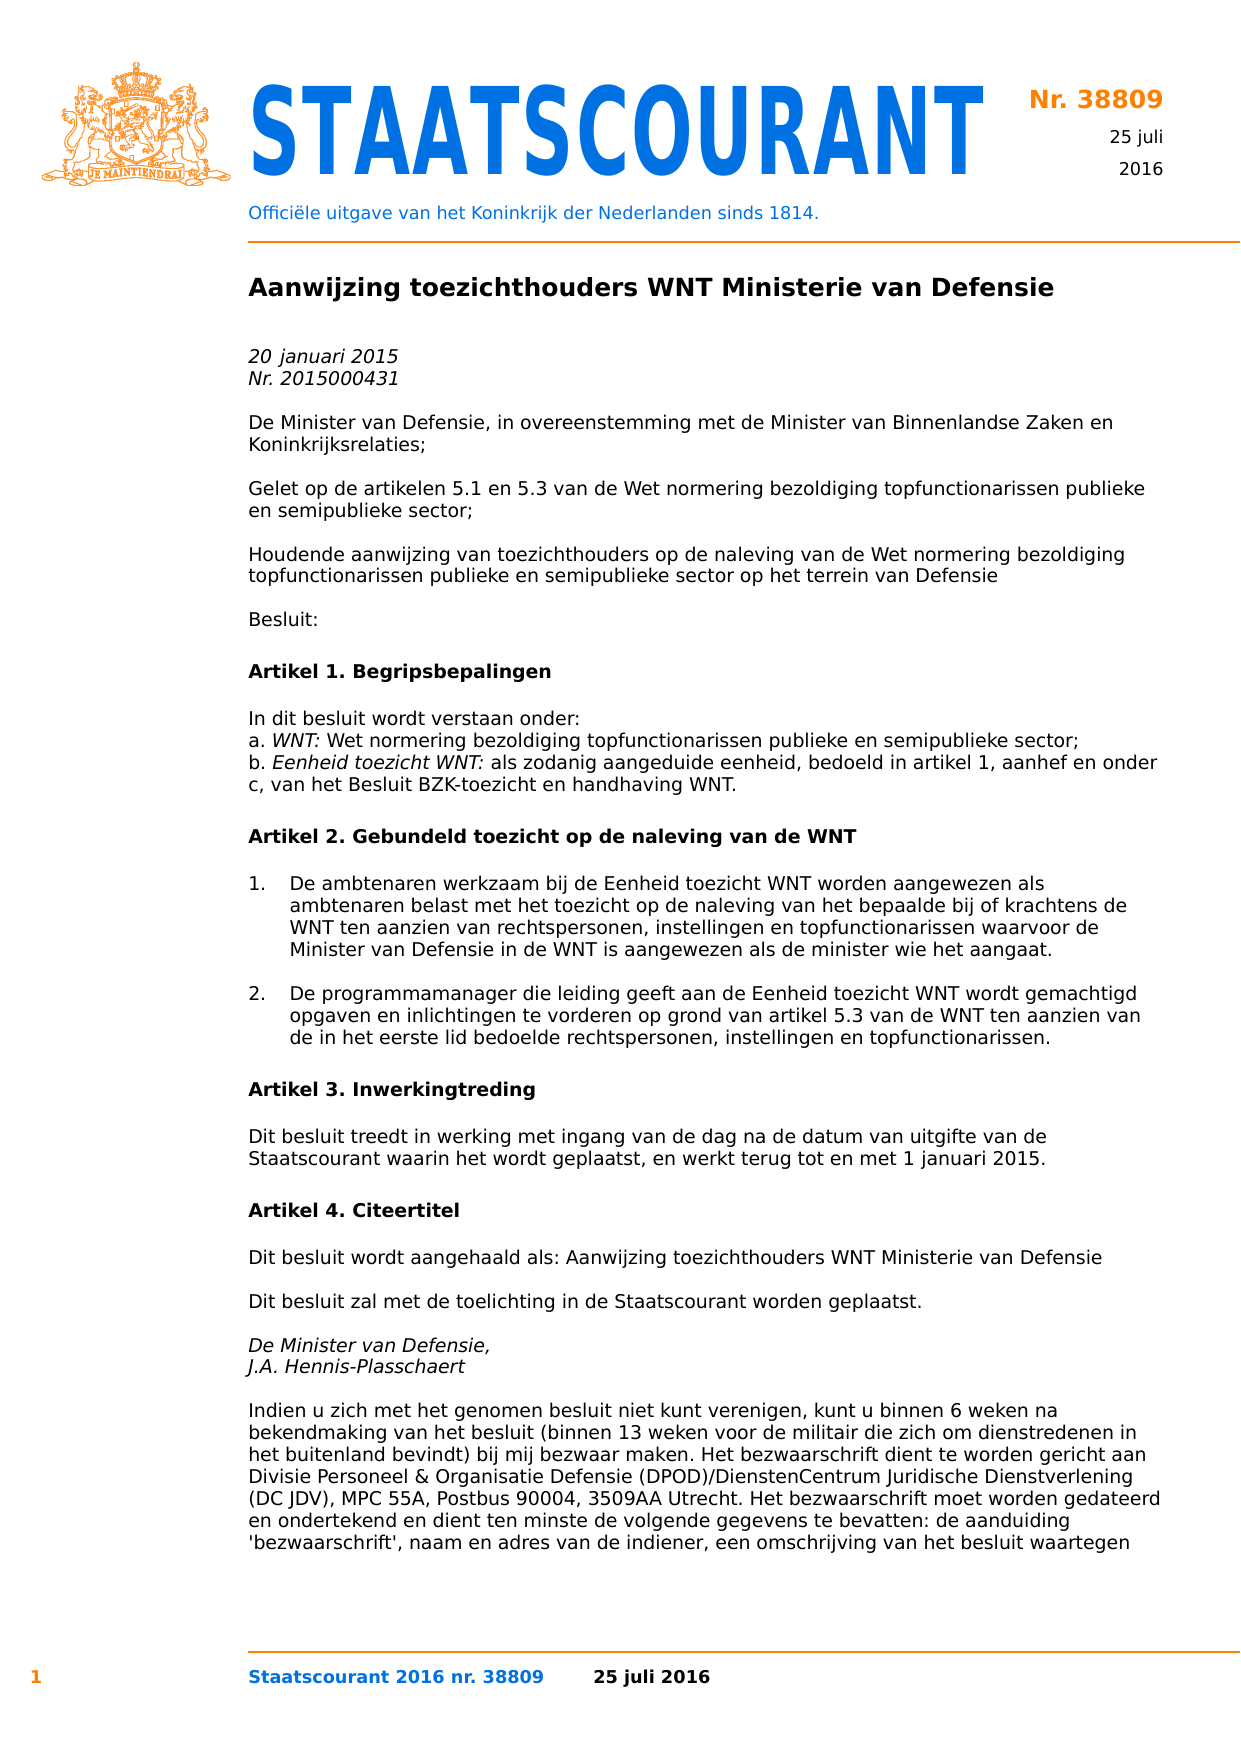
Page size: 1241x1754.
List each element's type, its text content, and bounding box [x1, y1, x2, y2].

text a. WNT: Wet normering bezoldiging topfunctionarissen publieke en semipublieke sector; [248, 730, 1163, 752]
table_cell 2016 [998, 153, 1240, 203]
text 2. De programmamanager die leiding geeft aan de Eenheid toezicht WNT wordt gemachtigd opgaven en inlichtingen te vorderen op grond van artikel 5.3 van de WNT ten aanzien van de in het eerste lid bedoelde rechtspersonen, instellingen en topfunctionarissen. [248, 983, 1163, 1049]
text Dit besluit zal met de toelichting in de Staatscourant worden geplaatst. [248, 1291, 1163, 1313]
text 20 januari 2015 [248, 346, 1163, 368]
table_header STAATSCOURANT [248, 62, 998, 203]
text Indien u zich met het genomen besluit niet kunt verenigen, kunt u binnen 6 weken na bekendmaking van het besluit (binnen 13 weken voor de militair die zich om dienstredenen in het buitenland bevindt) bij mij bezwaar maken. Het bezwaarschrift dient te worden gericht aan Divisie Personeel & Organisatie Defensie (DPOD)/DienstenCentrum Juridische Dienstverlening (DC JDV), MPC 55A, Postbus 90004, 3509AA Utrecht. Het bezwaarschrift moet worden gedateerd en ondertekend en dient ten minste de volgende gegevens te bevatten: de aanduiding 'bezwaarschrift', naam en adres van de indiener, een omschrijving van het besluit waartegen [248, 1400, 1163, 1554]
text De Minister van Defensie, in overeenstemming met de Minister van Binnenlandse Zaken en Koninkrijksrelaties; [248, 412, 1163, 456]
table_header [25, 62, 248, 241]
text Besluit: [248, 609, 1163, 631]
text Gelet op de artikelen 5.1 en 5.3 van de Wet normering bezoldiging topfunctionarissen publieke en semipublieke sector; [248, 478, 1163, 522]
table_header Nr. 38809 [998, 62, 1240, 121]
text De Minister van Defensie, J.A. Hennis-Plasschaert [248, 1334, 1163, 1378]
text Dit besluit treedt in werking met ingang van de dag na de datum van uitgifte van de Staatscourant waarin het wordt geplaatst, en werkt terug tot en met 1 januari 2015. [248, 1126, 1163, 1170]
text Houdende aanwijzing van toezichthouders op de naleving van de Wet normering bezoldiging topfunctionarissen publieke en semipublieke sector op het terrein van Defensie [248, 543, 1163, 587]
text b. Eenheid toezicht WNT: als zodanig aangeduide eenheid, bedoeld in artikel 1, aanhef en onder c, van het Besluit BZK-toezicht en handhaving WNT. [248, 752, 1163, 796]
subtitle Artikel 3. Inwerkingtreding [248, 1079, 1163, 1101]
subtitle Artikel 4. Citeertitel [248, 1200, 1163, 1222]
table_cell Officiële uitgave van het Koninkrijk der Nederlanden sinds 1814. [248, 203, 1240, 241]
text Nr. 2015000431 [248, 368, 1163, 390]
subtitle Artikel 1. Begripsbepalingen [248, 661, 1163, 683]
text In dit besluit wordt verstaan onder: [248, 708, 1163, 730]
table_cell 25 juli [998, 121, 1240, 153]
text Dit besluit wordt aangehaald als: Aanwijzing toezichthouders WNT Ministerie van Defensie [248, 1247, 1163, 1269]
picture [41, 62, 231, 186]
subtitle Aanwijzing toezichthouders WNT Ministerie van Defensie [248, 273, 1163, 302]
text 1. De ambtenaren werkzaam bij de Eenheid toezicht WNT worden aangewezen als ambtenaren belast met het toezicht op de naleving van het bepaalde bij of krachtens de WNT ten aanzien van rechtspersonen, instellingen en topfunctionarissen waarvoor de Minister van Defensie in de WNT is aangewezen als de minister wie het aangaat. [248, 873, 1163, 961]
subtitle Artikel 2. Gebundeld toezicht op de naleving van de WNT [248, 826, 1163, 848]
